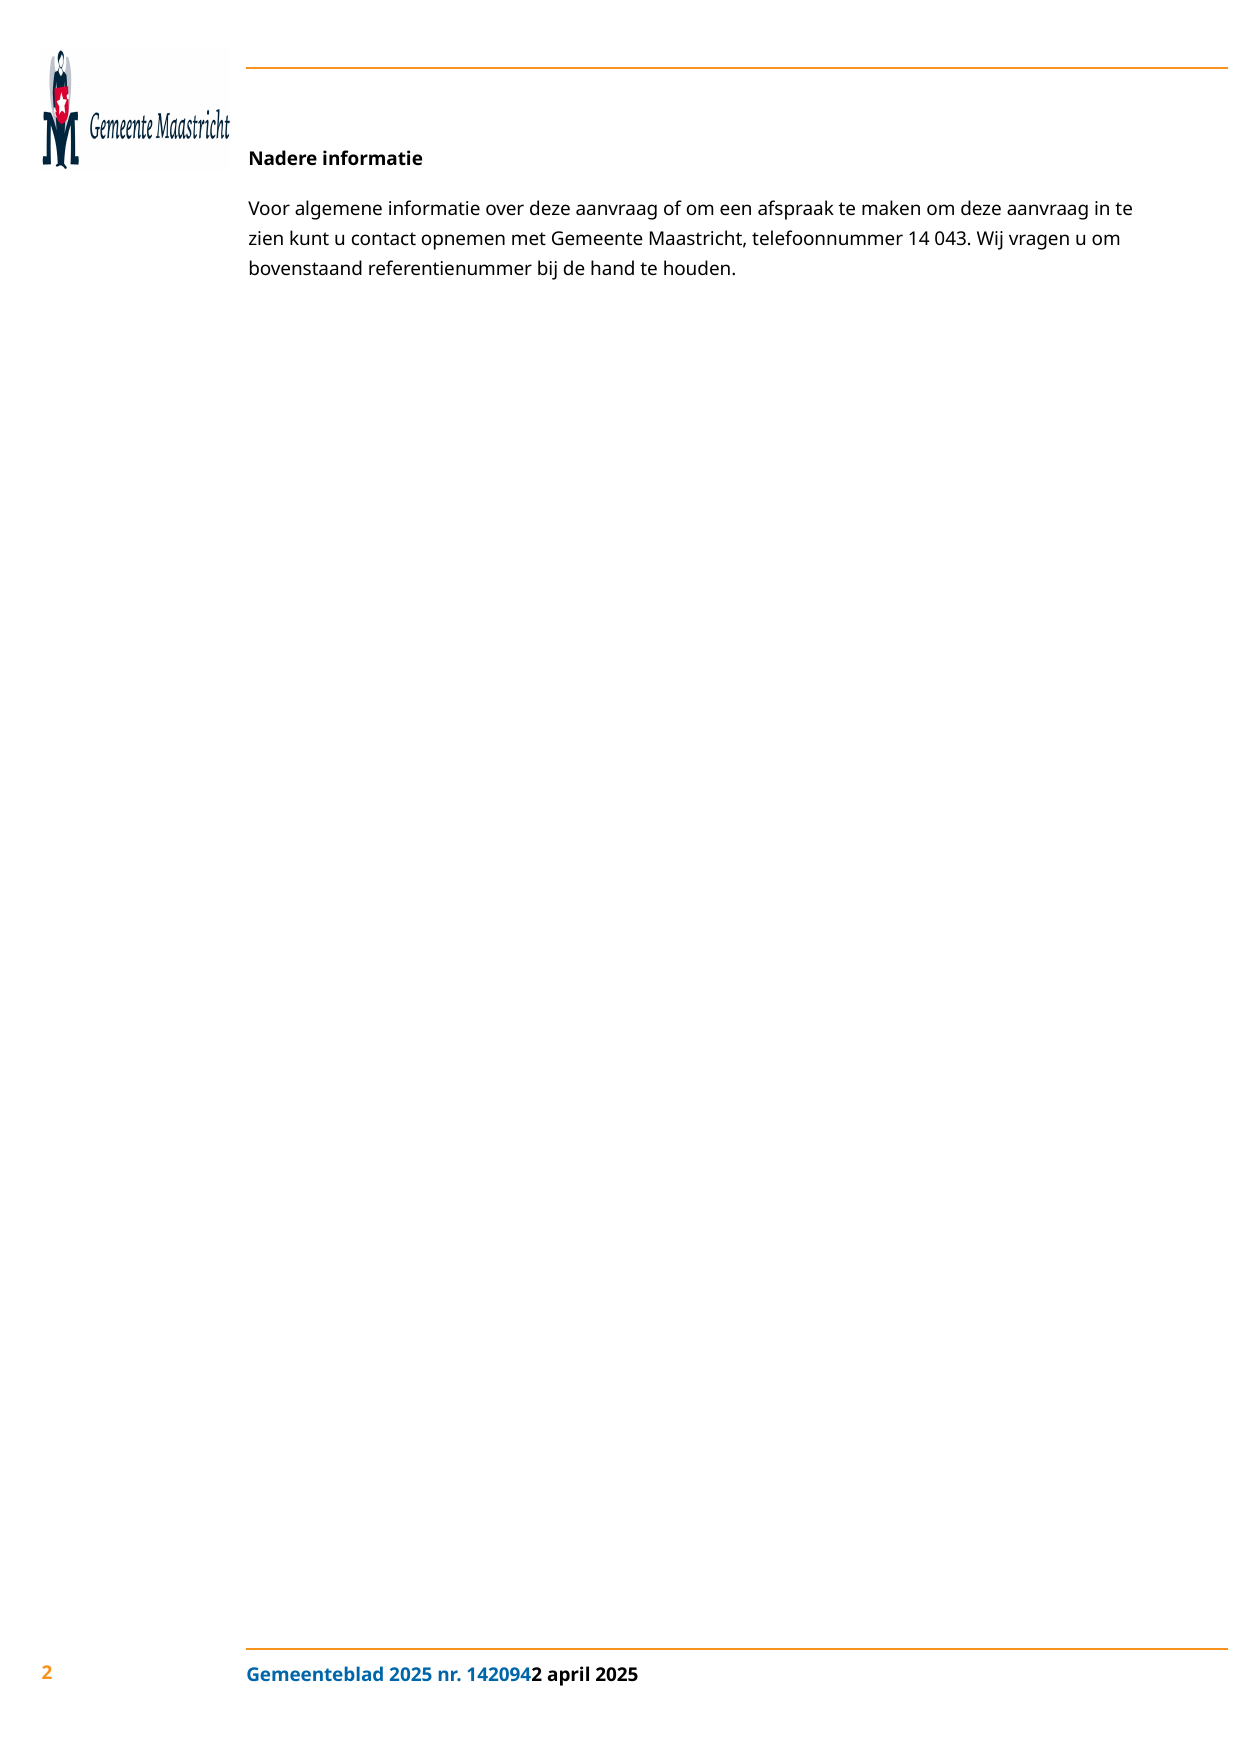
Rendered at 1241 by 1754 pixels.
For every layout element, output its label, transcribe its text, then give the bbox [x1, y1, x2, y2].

text Voor algemene informatie over deze aanvraag of om een afspraak te maken om deze aanvraag in te zien kunt u contact opnemen met Gemeente Maastricht, telefoonnummer 14 043. Wij vragen u om bovenstaand referentienummer bij de hand te houden. [248, 196, 1152, 281]
picture [41, 47, 231, 172]
text Nadere informatie [248, 145, 1152, 171]
